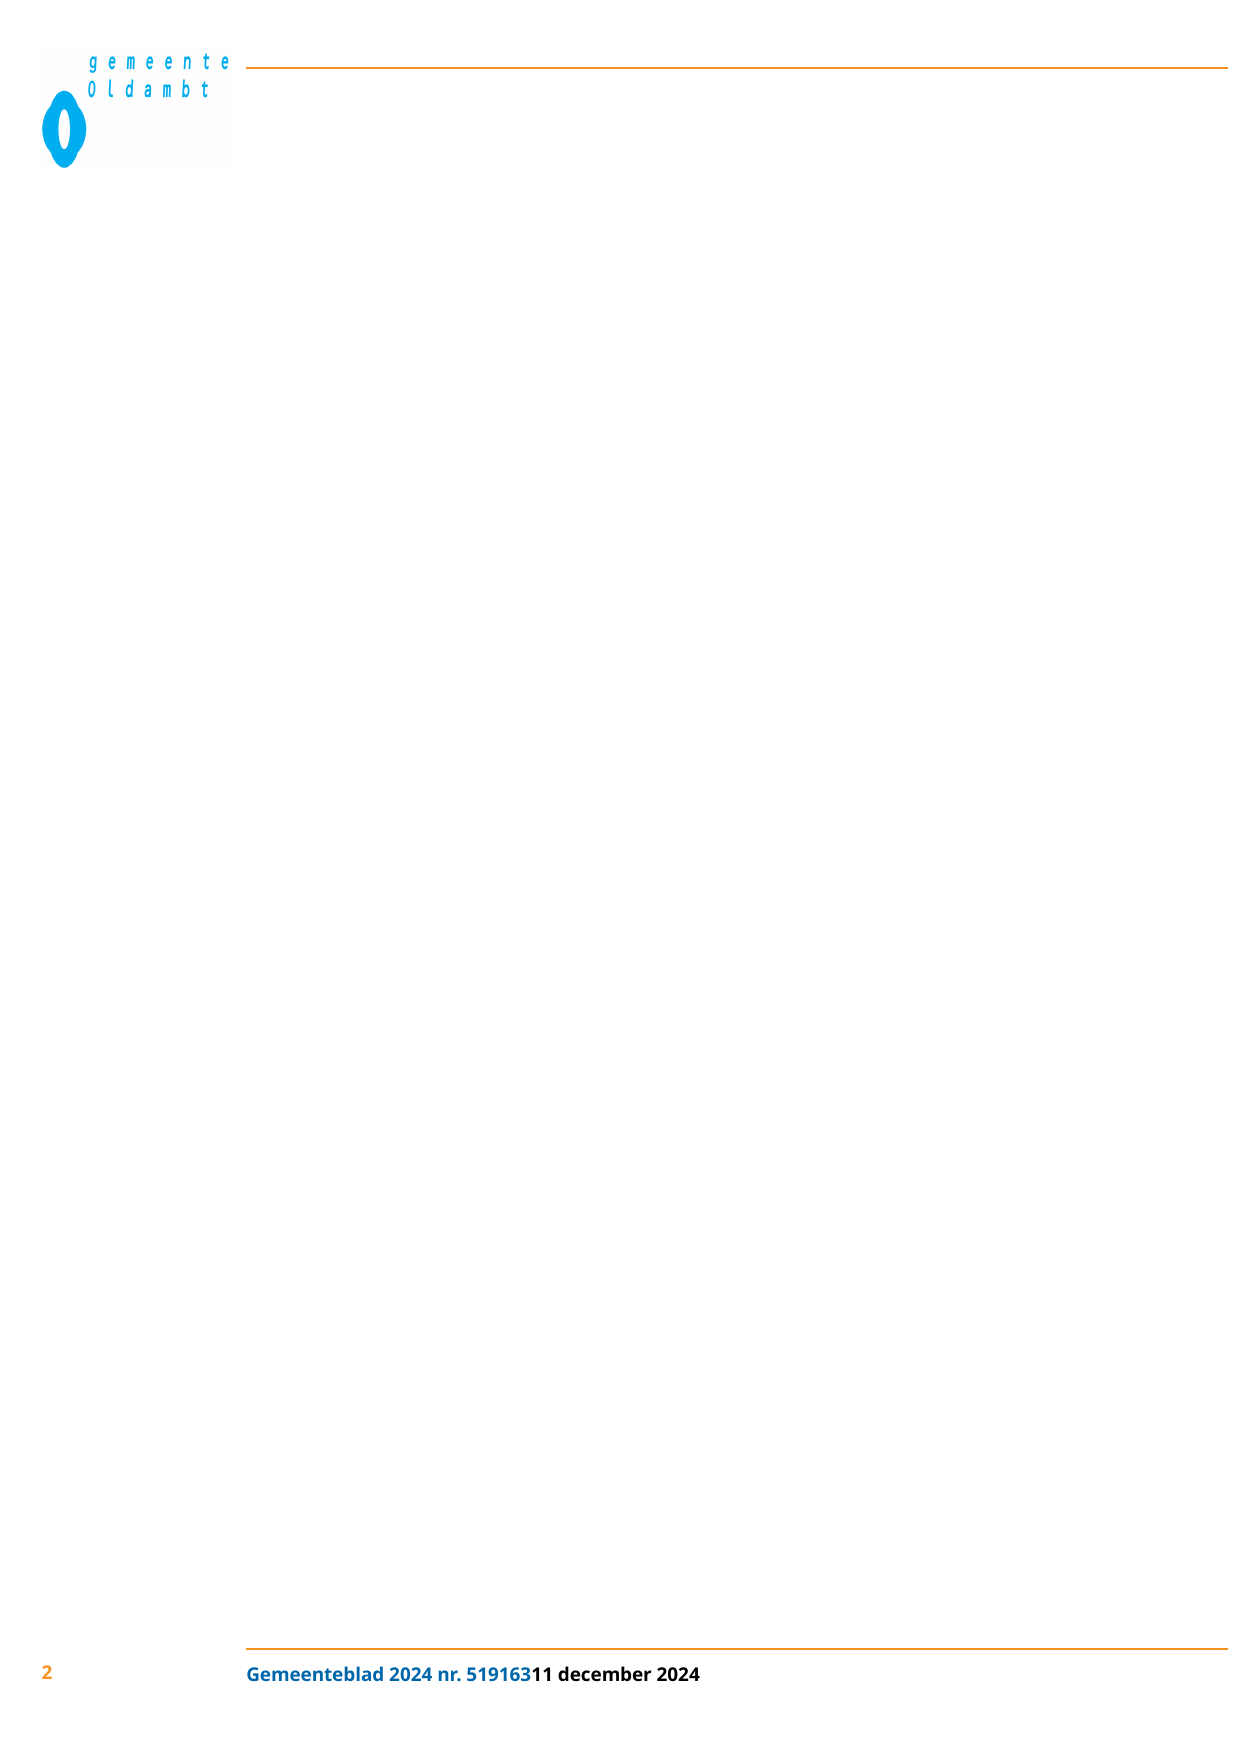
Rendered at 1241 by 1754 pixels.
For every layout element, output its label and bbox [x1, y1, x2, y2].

picture [41, 47, 231, 172]
